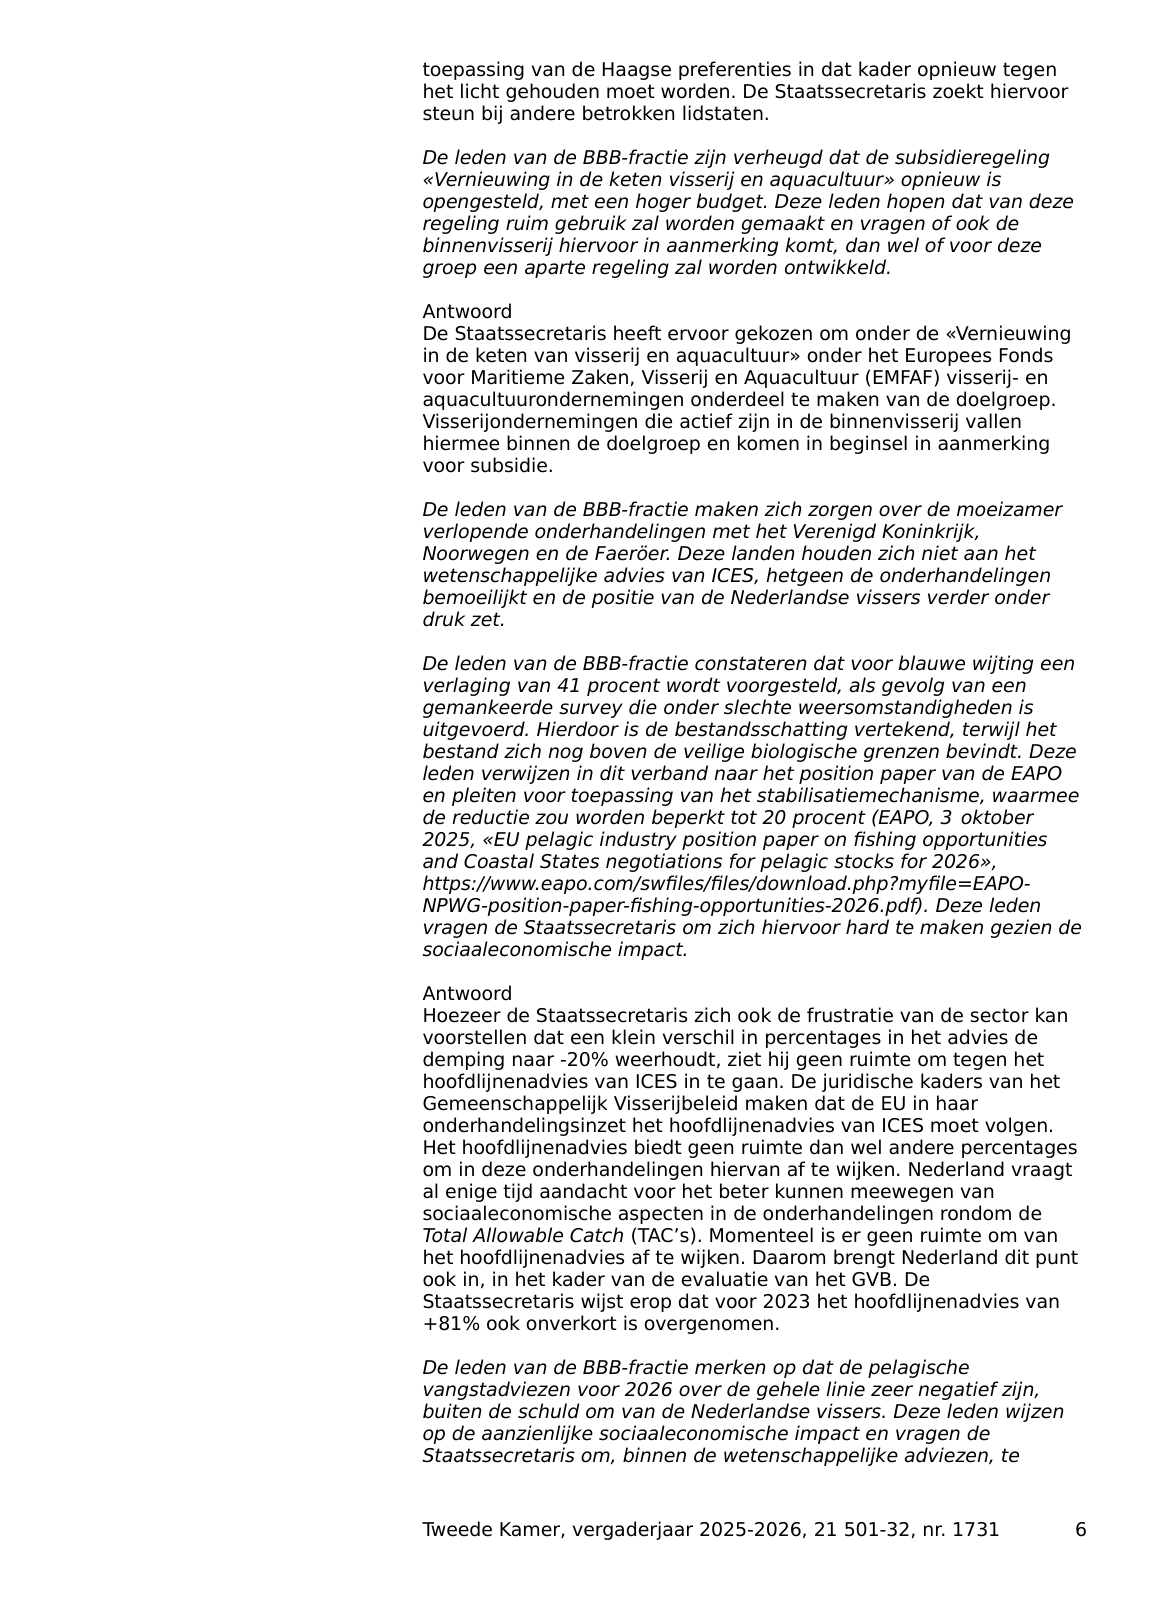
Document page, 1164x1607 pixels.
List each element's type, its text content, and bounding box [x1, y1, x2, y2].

text Antwoord [422, 301, 1087, 323]
text De leden van de BBB-fractie maken zich zorgen over de moeizamer verlopende onderhandelingen met het Verenigd Koninkrijk, Noorwegen en de Faeröer. Deze landen houden zich niet aan het wetenschappelijke advies van ICES, hetgeen de onderhandelingen bemoeilijkt en de positie van de Nederlandse vissers verder onder druk zet. [422, 499, 1087, 631]
text toepassing van de Haagse preferenties in dat kader opnieuw tegen het licht gehouden moet worden. De Staatssecretaris zoekt hiervoor steun bij andere betrokken lidstaten. [422, 59, 1087, 125]
text De leden van de BBB-fractie merken op dat de pelagische vangstadviezen voor 2026 over de gehele linie zeer negatief zijn, buiten de schuld om van de Nederlandse vissers. Deze leden wijzen op de aanzienlijke sociaaleconomische impact en vragen de Staatssecretaris om, binnen de wetenschappelijke adviezen, te [422, 1357, 1087, 1467]
text De Staatssecretaris heeft ervoor gekozen om onder de «Vernieuwing in de keten van visserij en aquacultuur» onder het Europees Fonds voor Maritieme Zaken, Visserij en Aquacultuur (EMFAF) visserij- en aquacultuurondernemingen onderdeel te maken van de doelgroep. Visserijondernemingen die actief zijn in de binnenvisserij vallen hiermee binnen de doelgroep en komen in beginsel in aanmerking voor subsidie. [422, 323, 1087, 477]
text Hoezeer de Staatssecretaris zich ook de frustratie van de sector kan voorstellen dat een klein verschil in percentages in het advies de demping naar -20% weerhoudt, ziet hij geen ruimte om tegen het hoofdlijnenadvies van ICES in te gaan. De juridische kaders van het Gemeenschappelijk Visserijbeleid maken dat de EU in haar onderhandelingsinzet het hoofdlijnenadvies van ICES moet volgen. Het hoofdlijnenadvies biedt geen ruimte dan wel andere percentages om in deze onderhandelingen hiervan af te wijken. Nederland vraagt al enige tijd aandacht voor het beter kunnen meewegen van sociaaleconomische aspecten in de onderhandelingen rondom de Total Allowable Catch (TAC’s). Momenteel is er geen ruimte om van het hoofdlijnenadvies af te wijken. Daarom brengt Nederland dit punt ook in, in het kader van de evaluatie van het GVB. De Staatssecretaris wijst erop dat voor 2023 het hoofdlijnenadvies van +81% ook onverkort is overgenomen. [422, 1005, 1087, 1335]
text De leden van de BBB-fractie zijn verheugd dat de subsidieregeling «Vernieuwing in de keten visserij en aquacultuur» opnieuw is opengesteld, met een hoger budget. Deze leden hopen dat van deze regeling ruim gebruik zal worden gemaakt en vragen of ook de binnenvisserij hiervoor in aanmerking komt, dan wel of voor deze groep een aparte regeling zal worden ontwikkeld. [422, 147, 1087, 279]
text De leden van de BBB-fractie constateren dat voor blauwe wijting een verlaging van 41 procent wordt voorgesteld, als gevolg van een gemankeerde survey die onder slechte weersomstandigheden is uitgevoerd. Hierdoor is de bestandsschatting vertekend, terwijl het bestand zich nog boven de veilige biologische grenzen bevindt. Deze leden verwijzen in dit verband naar het position paper van de EAPO en pleiten voor toepassing van het stabilisatiemechanisme, waarmee de reductie zou worden beperkt tot 20 procent (EAPO, 3 oktober 2025, «EU pelagic industry position paper on fishing opportunities and Coastal States negotiations for pelagic stocks for 2026», https://www.eapo.com/swfiles/files/download.php?myfile=EAPO-NPWG-position-paper-fishing-opportunities-2026.pdf). Deze leden vragen de Staatssecretaris om zich hiervoor hard te maken gezien de sociaaleconomische impact. [422, 653, 1087, 961]
text Antwoord [422, 983, 1087, 1005]
